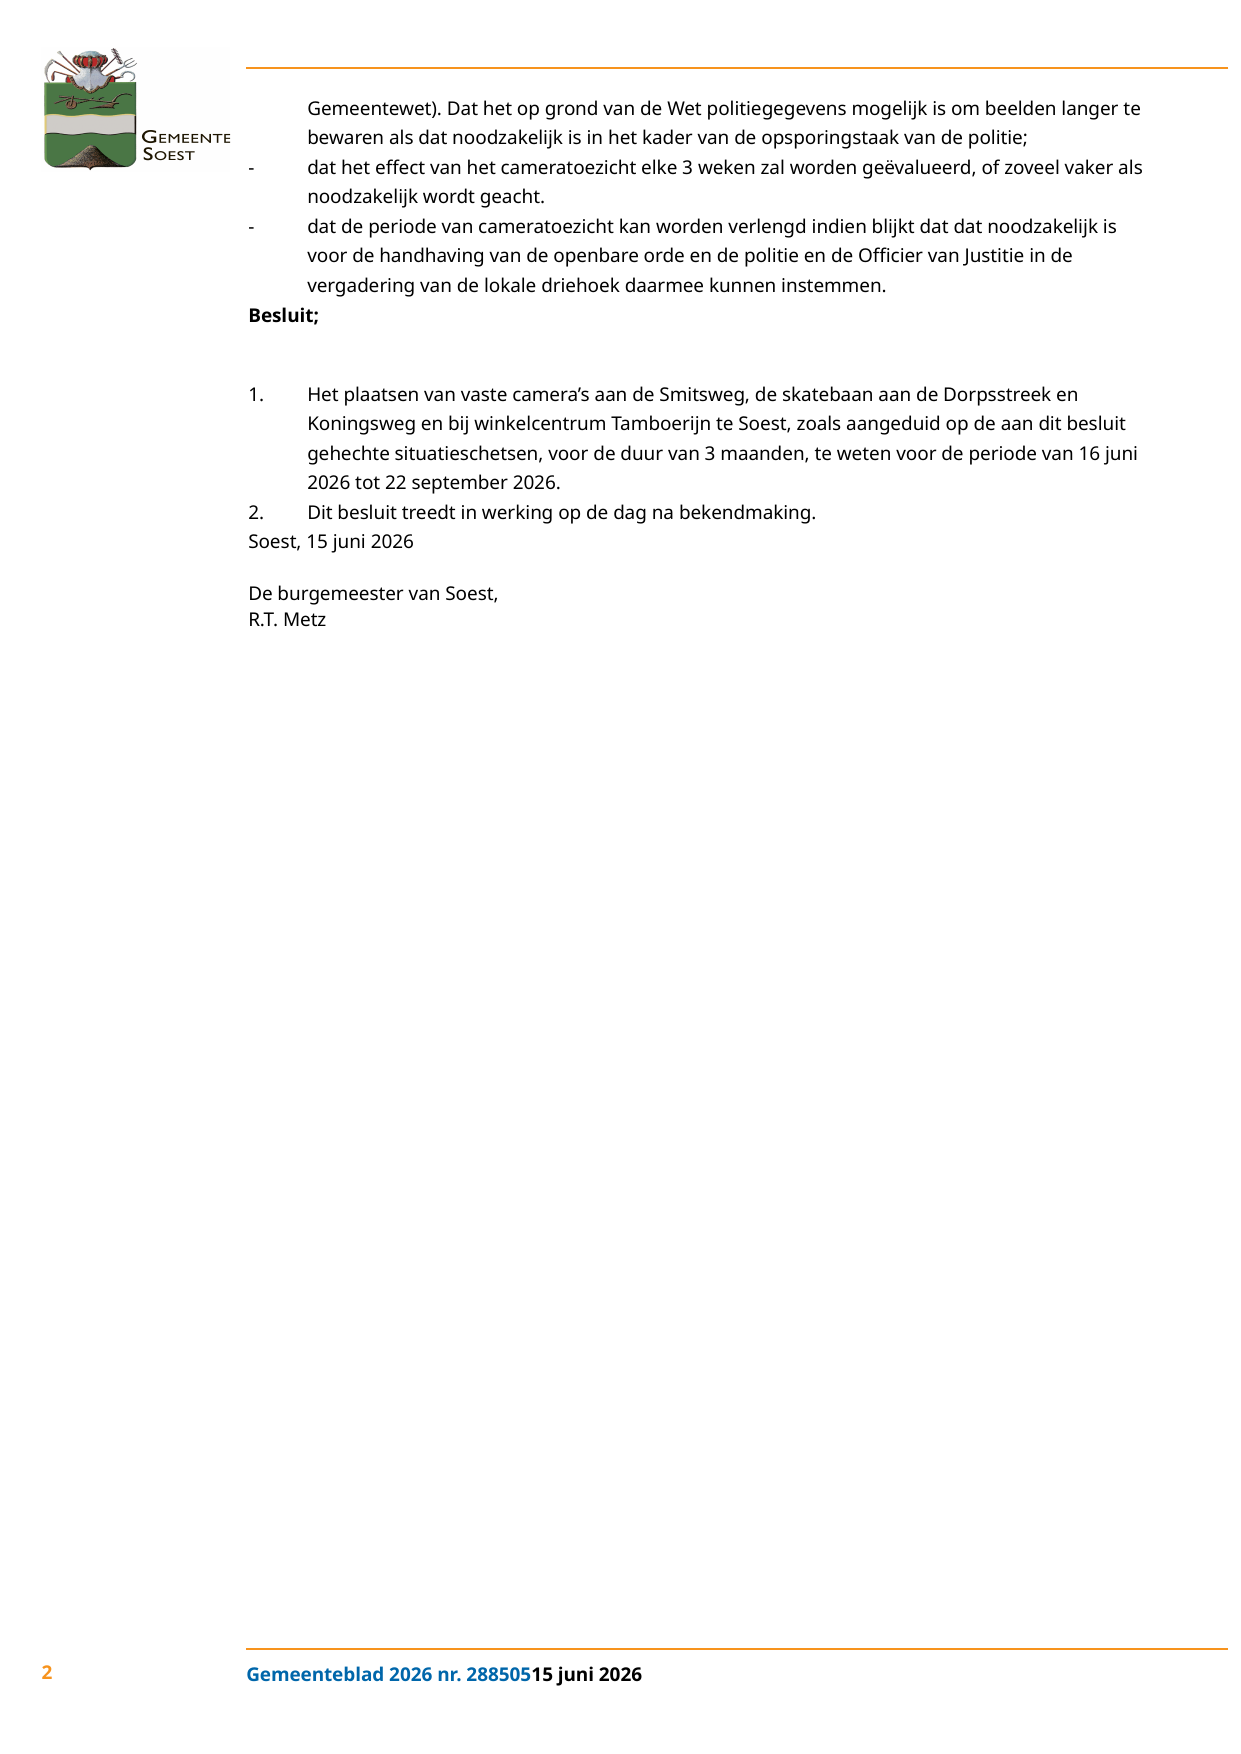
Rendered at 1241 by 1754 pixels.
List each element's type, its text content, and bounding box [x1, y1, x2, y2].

list dat de periode van cameratoezicht kan worden verlengd indien blijkt dat dat noodzakelijk is voor de handhaving van de openbare orde en de politie en de Officier van Justitie in de vergadering van de lokale driehoek daarmee kunnen instemmen. [248, 213, 1152, 298]
text Besluit; [248, 302, 1152, 328]
list Dit besluit treedt in werking op de dag na bekendmaking. [248, 499, 1152, 525]
text R.T. Metz [248, 606, 1152, 632]
text De burgemeester van Soest, [248, 580, 1152, 606]
text Soest, 15 juni 2026 [248, 529, 1152, 554]
list dat het effect van het cameratoezicht elke 3 weken zal worden geëvalueerd, of zoveel vaker als noodzakelijk wordt geacht. [248, 154, 1152, 209]
picture [41, 47, 231, 172]
list Het plaatsen van vaste camera’s aan de Smitsweg, de skatebaan aan de Dorpsstreek en Koningsweg en bij winkelcentrum Tamboerijn te Soest, zoals aangeduid op de aan dit besluit gehechte situatieschetsen, voor de duur van 3 maanden, te weten voor de periode van 16 juni 2026 tot 22 september 2026. [248, 381, 1152, 495]
list Gemeentewet). Dat het op grond van de Wet politiegegevens mogelijk is om beelden langer te bewaren als dat noodzakelijk is in het kader van de opsporingstaak van de politie; [248, 95, 1152, 150]
